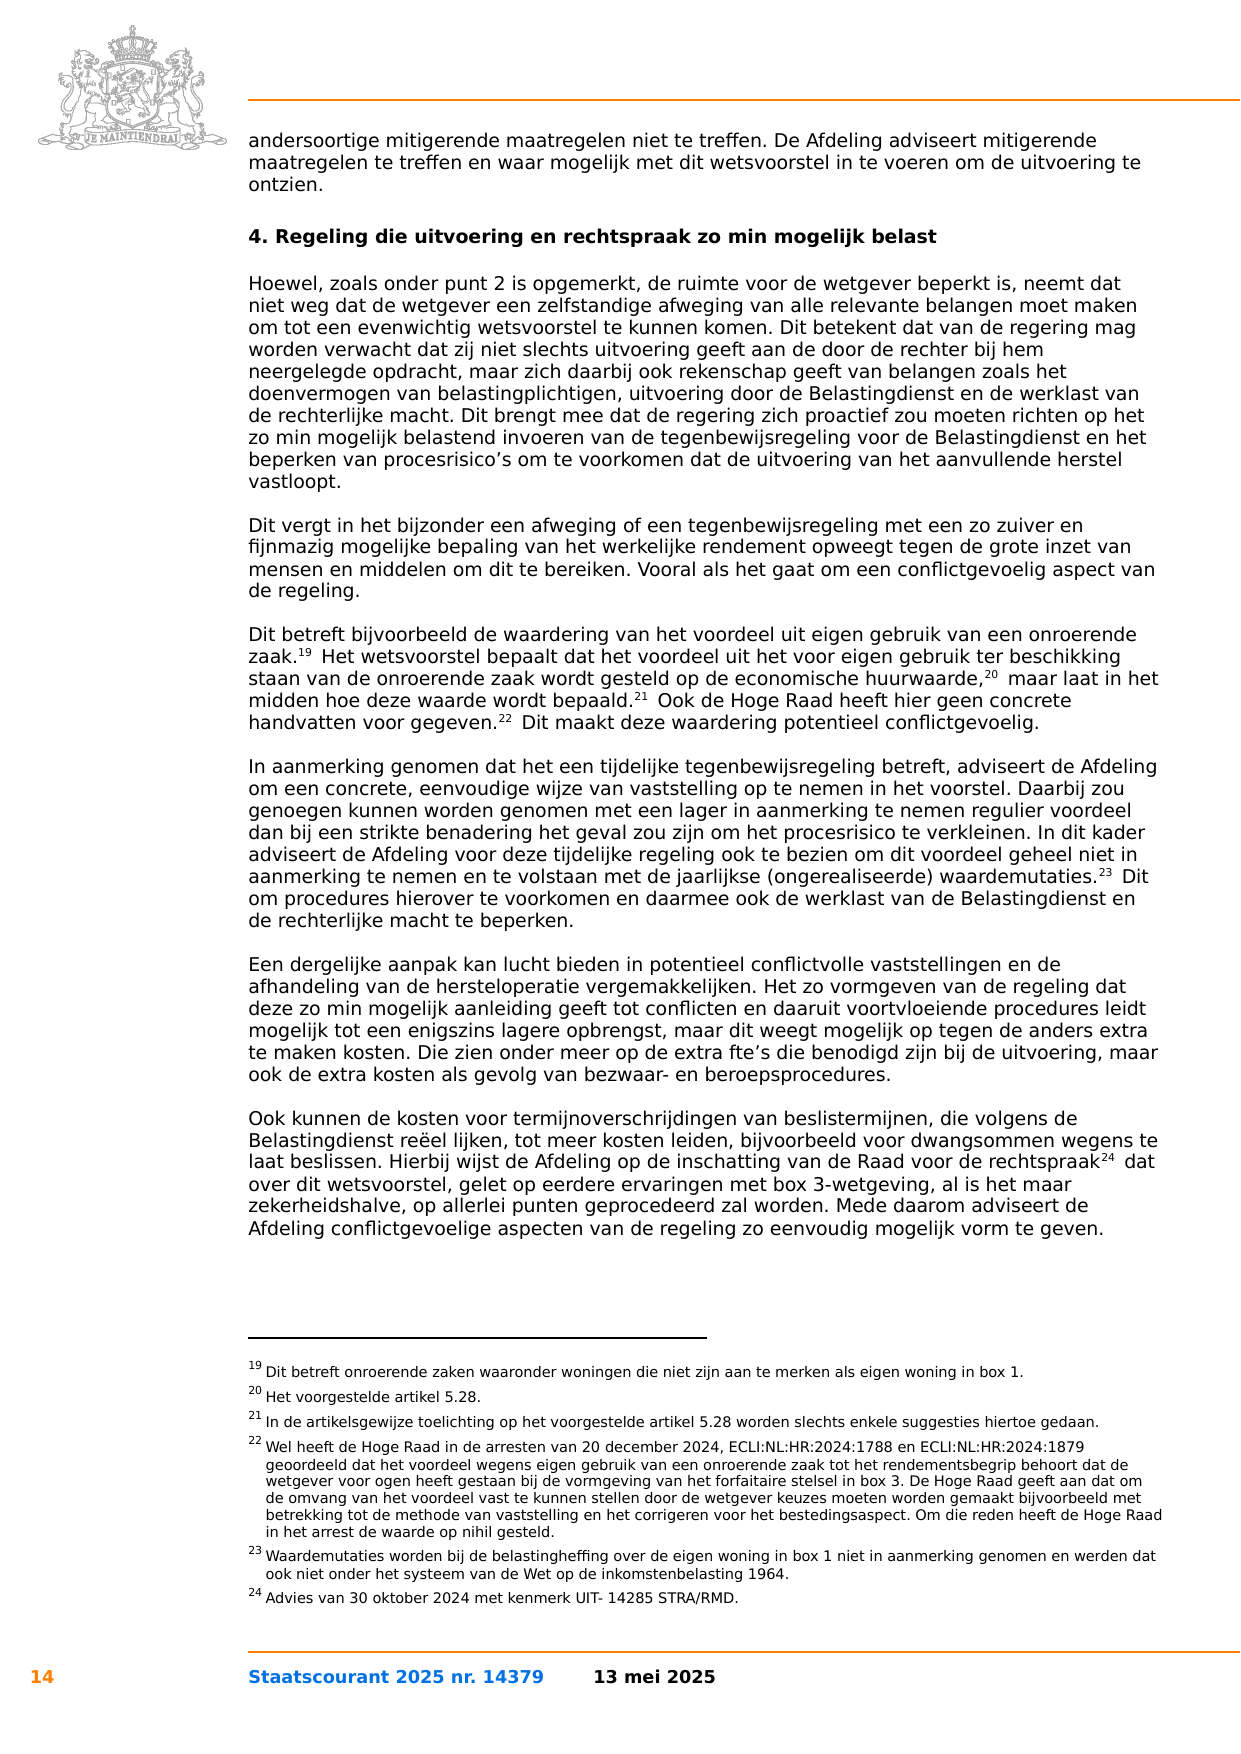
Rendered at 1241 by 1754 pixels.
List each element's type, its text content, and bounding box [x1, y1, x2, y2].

text Het voorgestelde artikel 5.28. [248, 1384, 1163, 1407]
picture [38, 25, 227, 150]
text Een dergelijke aanpak kan lucht bieden in potentieel conflictvolle vaststellingen en de afhandeling van de hersteloperatie vergemakkelijken. Het zo vormgeven van de regeling dat deze zo min mogelijk aanleiding geeft tot conflicten en daaruit voortvloeiende procedures leidt mogelijk tot een enigszins lagere opbrengst, maar dit weegt mogelijk op tegen de anders extra te maken kosten. Die zien onder meer op de extra fte’s die benodigd zijn bij de uitvoering, maar ook de extra kosten als gevolg van bezwaar- en beroepsprocedures. [248, 954, 1163, 1086]
text andersoortige mitigerende maatregelen niet te treffen. De Afdeling adviseert mitigerende maatregelen te treffen en waar mogelijk met dit wetsvoorstel in te voeren om de uitvoering te ontzien. [248, 130, 1163, 196]
text In aanmerking genomen dat het een tijdelijke tegenbewijsregeling betreft, adviseert de Afdeling om een concrete, eenvoudige wijze van vaststelling op te nemen in het voorstel. Daarbij zou genoegen kunnen worden genomen met een lager in aanmerking te nemen regulier voordeel dan bij een strikte benadering het geval zou zijn om het procesrisico te verkleinen. In dit kader adviseert de Afdeling voor deze tijdelijke regeling ook te bezien om dit voordeel geheel niet in aanmerking te nemen en te volstaan met de jaarlijkse (ongerealiseerde) waardemutaties. Dit om procedures hierover te voorkomen en daarmee ook de werklast van de Belastingdienst en de rechterlijke macht te beperken. [248, 756, 1163, 932]
text Dit betreft bijvoorbeeld de waardering van het voordeel uit eigen gebruik van een onroerende zaak. Het wetsvoorstel bepaalt dat het voordeel uit het voor eigen gebruik ter beschikking staan van de onroerende zaak wordt gesteld op de economische huurwaarde, maar laat in het midden hoe deze waarde wordt bepaald. Ook de Hoge Raad heeft hier geen concrete handvatten voor gegeven. Dit maakt deze waardering potentieel conflictgevoelig. [248, 624, 1163, 734]
text Advies van 30 oktober 2024 met kenmerk UIT- 14285 STRA/RMD. [248, 1586, 1163, 1608]
subtitle 4. Regeling die uitvoering en rechtspraak zo min mogelijk belast [248, 226, 1163, 248]
text Waardemutaties worden bij de belastingheffing over de eigen woning in box 1 niet in aanmerking genomen en werden dat ook niet onder het systeem van de Wet op de inkomstenbelasting 1964. [248, 1544, 1163, 1583]
text In de artikelsgewijze toelichting op het voorgestelde artikel 5.28 worden slechts enkele suggesties hiertoe gedaan. [248, 1409, 1163, 1432]
text Wel heeft de Hoge Raad in de arresten van 20 december 2024, ECLI:NL:HR:2024:1788 en ECLI:NL:HR:2024:1879 geoordeeld dat het voordeel wegens eigen gebruik van een onroerende zaak tot het rendementsbegrip behoort dat de wetgever voor ogen heeft gestaan bij de vormgeving van het forfaitaire stelsel in box 3. De Hoge Raad geeft aan dat om de omvang van het voordeel vast te kunnen stellen door de wetgever keuzes moeten worden gemaakt bijvoorbeeld met betrekking tot de methode van vaststelling en het corrigeren voor het bestedingsaspect. Om die reden heeft de Hoge Raad in het arrest de waarde op nihil gesteld. [248, 1434, 1163, 1541]
text Dit vergt in het bijzonder een afweging of een tegenbewijsregeling met een zo zuiver en fijnmazig mogelijke bepaling van het werkelijke rendement opweegt tegen de grote inzet van mensen en middelen om dit te bereiken. Vooral als het gaat om een conflictgevoelig aspect van de regeling. [248, 514, 1163, 602]
text Ook kunnen de kosten voor termijnoverschrijdingen van beslistermijnen, die volgens de Belastingdienst reëel lijken, tot meer kosten leiden, bijvoorbeeld voor dwangsommen wegens te laat beslissen. Hierbij wijst de Afdeling op de inschatting van de Raad voor de rechtspraak dat over dit wetsvoorstel, gelet op eerdere ervaringen met box 3-wetgeving, al is het maar zekerheidshalve, op allerlei punten geprocedeerd zal worden. Mede daarom adviseert de Afdeling conflictgevoelige aspecten van de regeling zo eenvoudig mogelijk vorm te geven. [248, 1107, 1163, 1239]
text Dit betreft onroerende zaken waaronder woningen die niet zijn aan te merken als eigen woning in box 1. [248, 1359, 1163, 1382]
text Hoewel, zoals onder punt 2 is opgemerkt, de ruimte voor de wetgever beperkt is, neemt dat niet weg dat de wetgever een zelfstandige afweging van alle relevante belangen moet maken om tot een evenwichtig wetsvoorstel te kunnen komen. Dit betekent dat van de regering mag worden verwacht dat zij niet slechts uitvoering geeft aan de door de rechter bij hem neergelegde opdracht, maar zich daarbij ook rekenschap geeft van belangen zoals het doenvermogen van belastingplichtigen, uitvoering door de Belastingdienst en de werklast van de rechterlijke macht. Dit brengt mee dat de regering zich proactief zou moeten richten op het zo min mogelijk belastend invoeren van de tegenbewijsregeling voor de Belastingdienst en het beperken van procesrisico’s om te voorkomen dat de uitvoering van het aanvullende herstel vastloopt. [248, 273, 1163, 493]
